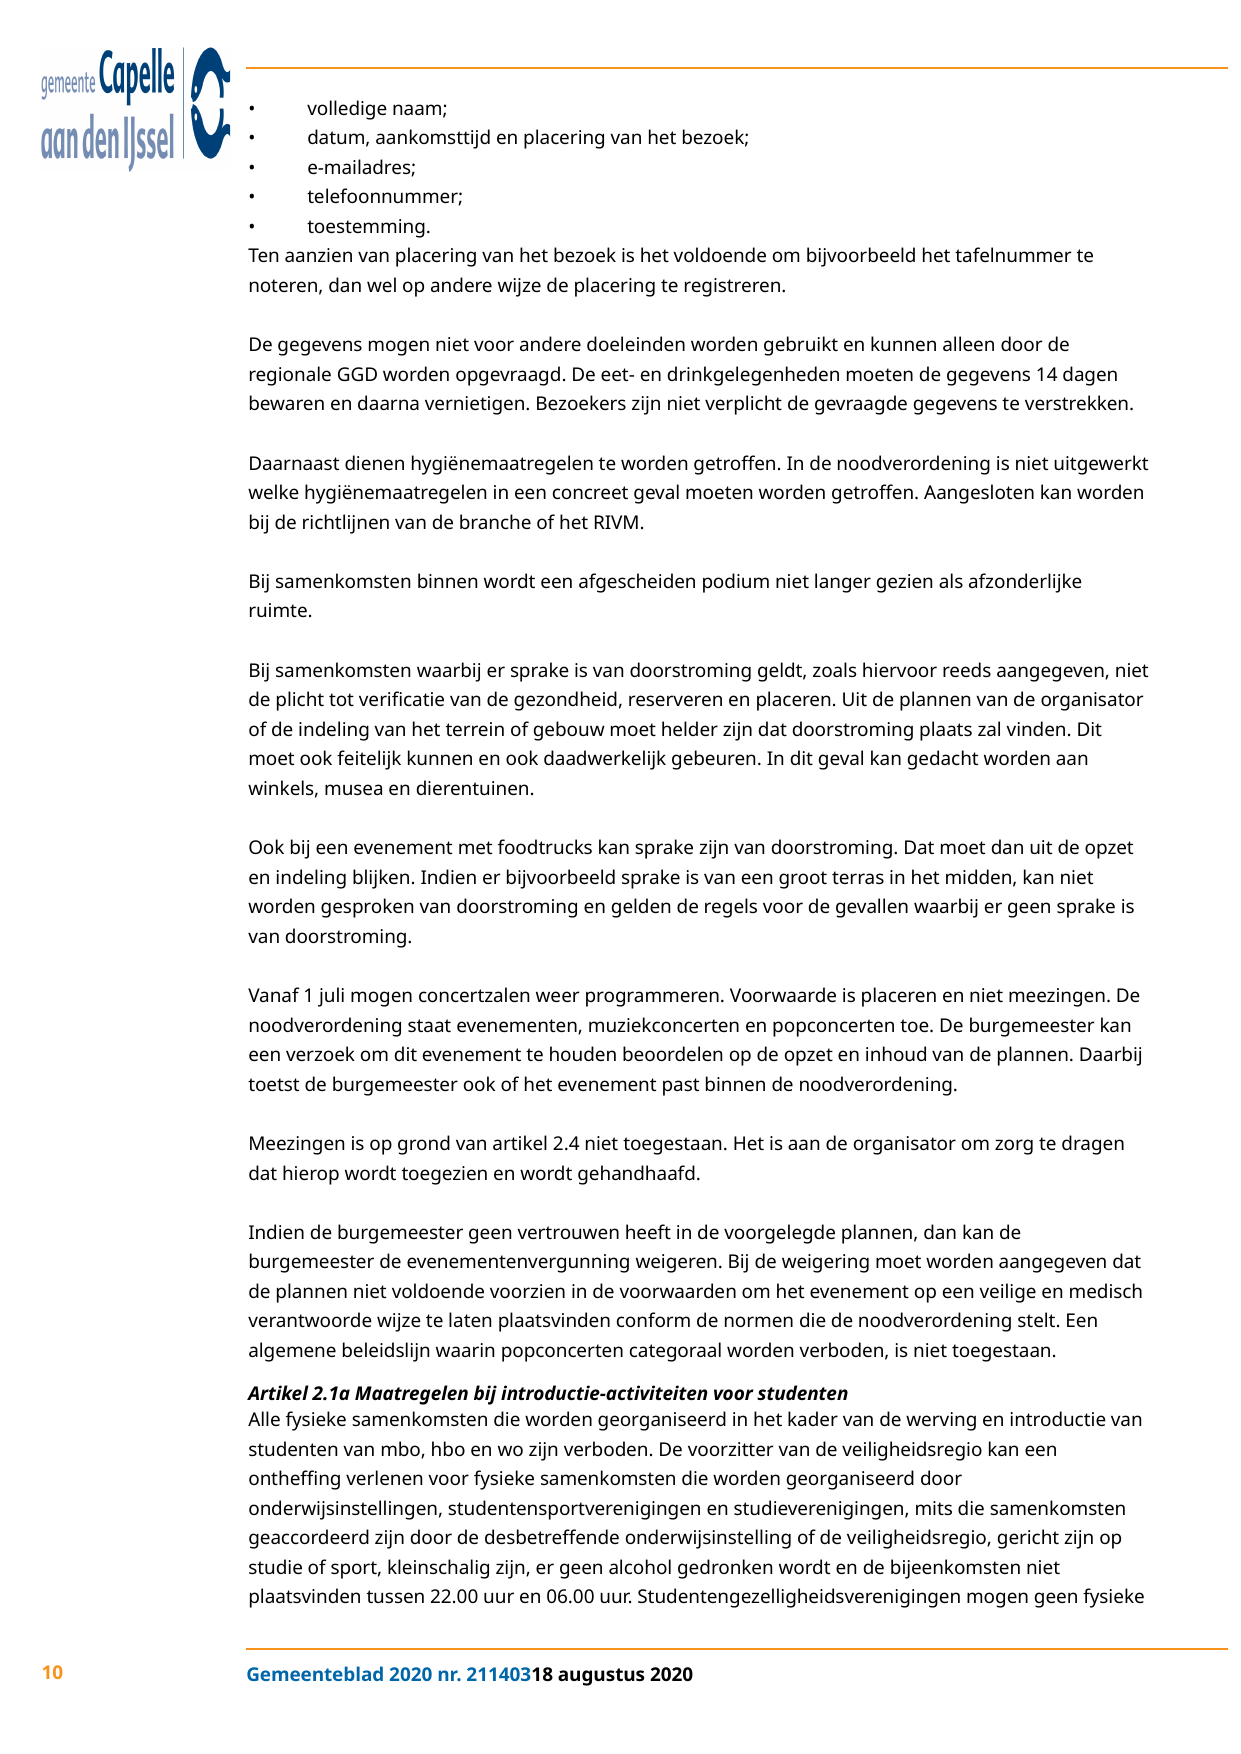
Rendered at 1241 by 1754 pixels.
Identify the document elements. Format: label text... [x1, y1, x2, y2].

list telefoonnummer; [248, 183, 1152, 209]
text Ook bij een evenement met foodtrucks kan sprake zijn van doorstroming. Dat moet dan uit de opzet en indeling blijken. Indien er bijvoorbeeld sprake is van een groot terras in het midden, kan niet worden gesproken van doorstroming en gelden de regels voor de gevallen waarbij er geen sprake is van doorstroming. [248, 834, 1152, 949]
list volledige naam; [248, 95, 1152, 121]
text Artikel 2.1a Maatregelen bij introductie-activiteiten voor studenten [248, 1380, 1152, 1406]
list e-mailadres; [248, 154, 1152, 180]
text Indien de burgemeester geen vertrouwen heeft in de voorgelegde plannen, dan kan de burgemeester de evenementenvergunning weigeren. Bij de weigering moet worden aangegeven dat de plannen niet voldoende voorzien in de voorwaarden om het evenement op een veilige en medisch verantwoorde wijze te laten plaatsvinden conform de normen die de noodverordening stelt. Een algemene beleidslijn waarin popconcerten categoraal worden verboden, is niet toegestaan. [248, 1219, 1152, 1363]
text Bij samenkomsten waarbij er sprake is van doorstroming geldt, zoals hiervoor reeds aangegeven, niet de plicht tot verificatie van de gezondheid, reserveren en placeren. Uit de plannen van de organisator of de indeling van het terrein of gebouw moet helder zijn dat doorstroming plaats zal vinden. Dit moet ook feitelijk kunnen en ook daadwerkelijk gebeuren. In dit geval kan gedacht worden aan winkels, musea en dierentuinen. [248, 657, 1152, 801]
text Bij samenkomsten binnen wordt een afgescheiden podium niet langer gezien als afzonderlijke ruimte. [248, 568, 1152, 623]
picture [41, 47, 231, 172]
text Alle fysieke samenkomsten die worden georganiseerd in het kader van de werving en introductie van studenten van mbo, hbo en wo zijn verboden. De voorzitter van de veiligheidsregio kan een ontheffing verlenen voor fysieke samenkomsten die worden georganiseerd door onderwijsinstellingen, studentensportverenigingen en studieverenigingen, mits die samenkomsten geaccordeerd zijn door de desbetreffende onderwijsinstelling of de veiligheidsregio, gericht zijn op studie of sport, kleinschalig zijn, er geen alcohol gedronken wordt en de bijeenkomsten niet plaatsvinden tussen 22.00 uur en 06.00 uur. Studentengezelligheidsverenigingen mogen geen fysieke [248, 1406, 1152, 1609]
list toestemming. [248, 213, 1152, 239]
text Meezingen is op grond van artikel 2.4 niet toegestaan. Het is aan de organisator om zorg te dragen dat hierop wordt toegezien en wordt gehandhaafd. [248, 1130, 1152, 1186]
text Ten aanzien van placering van het bezoek is het voldoende om bijvoorbeeld het tafelnummer te noteren, dan wel op andere wijze de placering te registreren. [248, 243, 1152, 298]
list datum, aankomsttijd en placering van het bezoek; [248, 124, 1152, 150]
text Vanaf 1 juli mogen concertzalen weer programmeren. Voorwaarde is placeren en niet meezingen. De noodverordening staat evenementen, muziekconcerten en popconcerten toe. De burgemeester kan een verzoek om dit evenement te houden beoordelen op de opzet en inhoud van de plannen. Daarbij toetst de burgemeester ook of het evenement past binnen de noodverordening. [248, 982, 1152, 1097]
text Daarnaast dienen hygiënemaatregelen te worden getroffen. In de noodverordening is niet uitgewerkt welke hygiënemaatregelen in een concreet geval moeten worden getroffen. Aangesloten kan worden bij de richtlijnen van de branche of het RIVM. [248, 450, 1152, 535]
text De gegevens mogen niet voor andere doeleinden worden gebruikt en kunnen alleen door de regionale GGD worden opgevraagd. De eet- en drinkgelegenheden moeten de gegevens 14 dagen bewaren en daarna vernietigen. Bezoekers zijn niet verplicht de gevraagde gegevens te verstrekken. [248, 331, 1152, 416]
